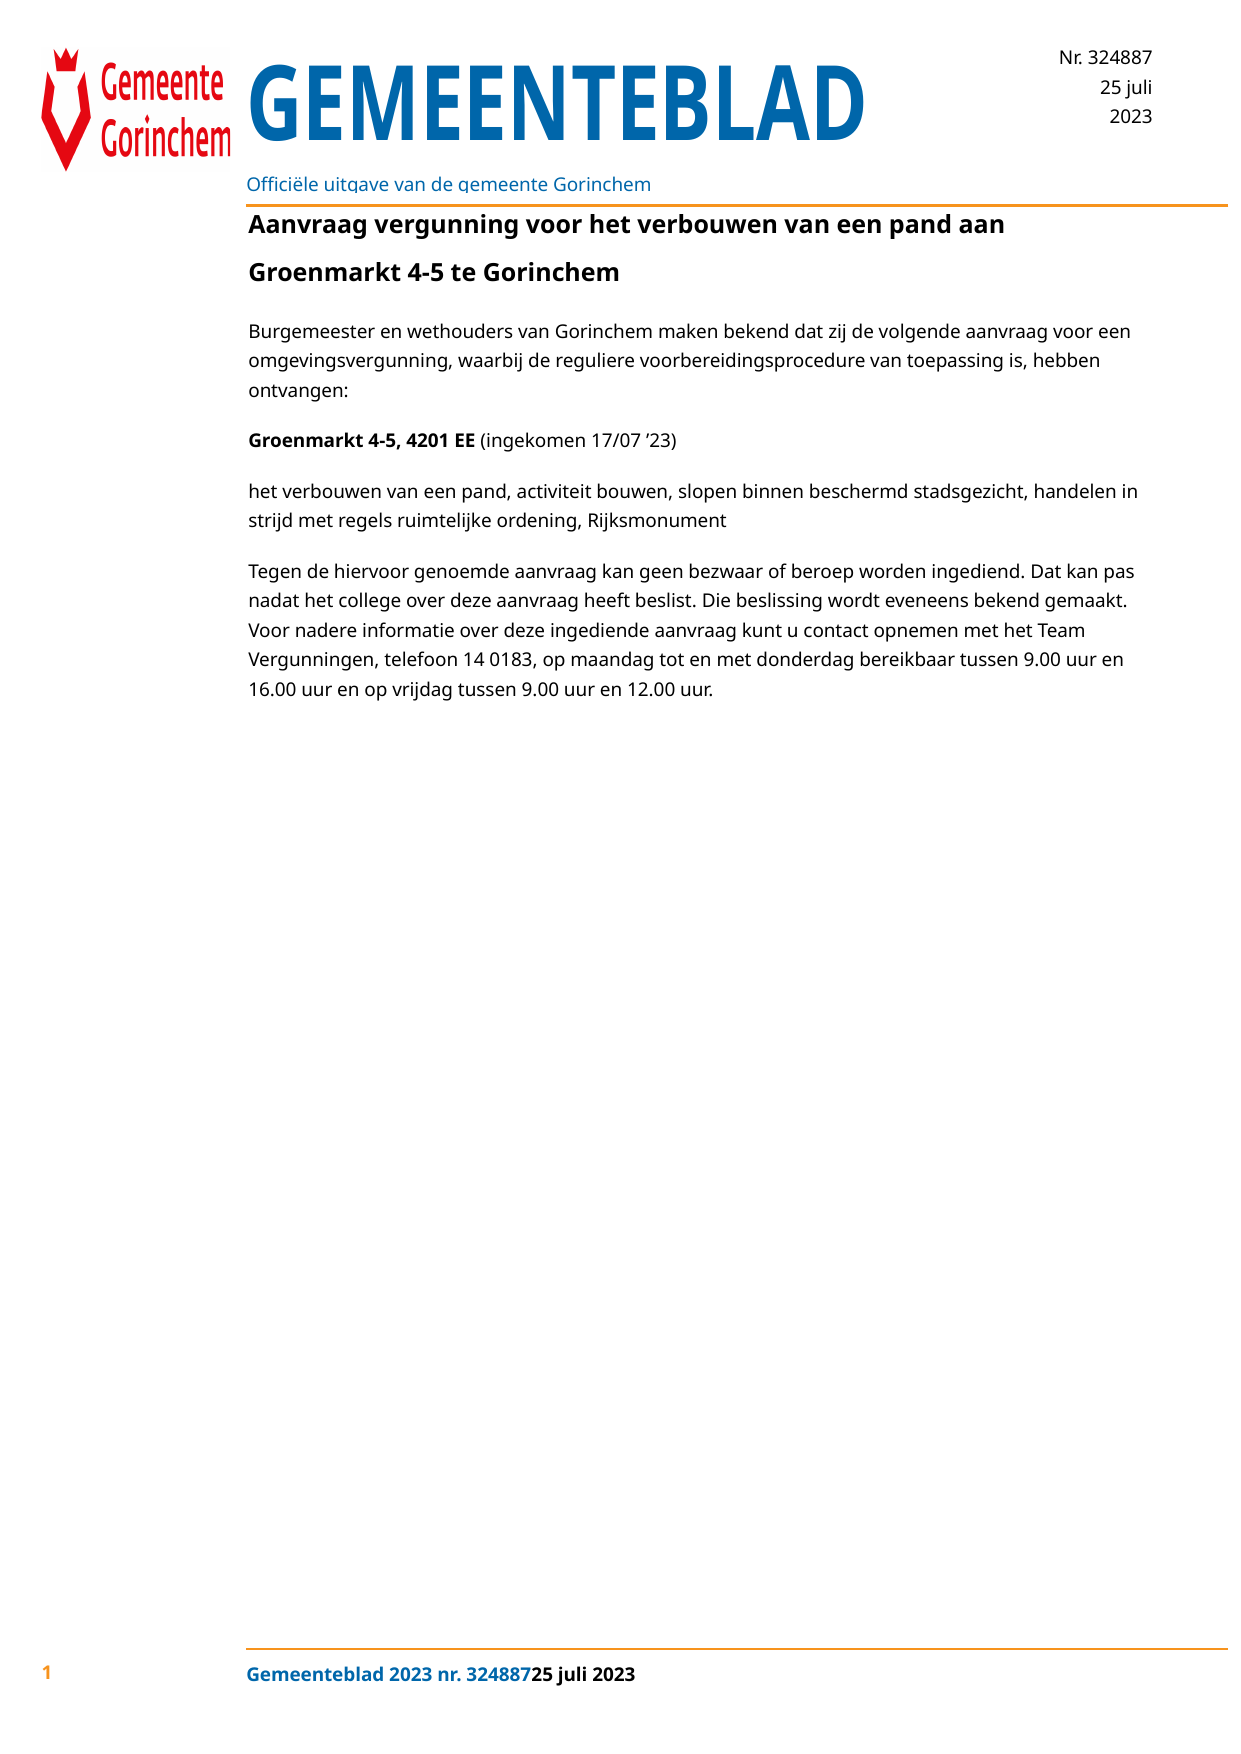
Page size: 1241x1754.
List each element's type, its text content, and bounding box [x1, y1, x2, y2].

picture [41, 47, 231, 172]
text Groenmarkt 4-5, 4201 EE (ingekomen 17/07 ’23) [248, 427, 1152, 453]
text Tegen de hiervoor genoemde aanvraag kan geen bezwaar of beroep worden ingediend. Dat kan pas nadat het college over deze aanvraag heeft beslist. Die beslissing wordt eveneens bekend gemaakt. Voor nadere informatie over deze ingediende aanvraag kunt u contact opnemen met het Team Vergunningen, telefoon 14 0183, op maandag tot en met donderdag bereikbaar tussen 9.00 uur en 16.00 uur en op vrijdag tussen 9.00 uur en 12.00 uur. [248, 558, 1152, 702]
text Aanvraag vergunning voor het verbouwen van een pand aan Groenmarkt 4-5 te Gorinchem [248, 207, 1152, 288]
text Burgemeester en wethouders van Gorinchem maken bekend dat zij de volgende aanvraag voor een omgevingsvergunning, waarbij de reguliere voorbereidingsprocedure van toepassing is, hebben ontvangen: [248, 318, 1152, 403]
text het verbouwen van een pand, activiteit bouwen, slopen binnen beschermd stadsgezicht, handelen in strijd met regels ruimtelijke ordening, Rijksmonument [248, 478, 1152, 533]
